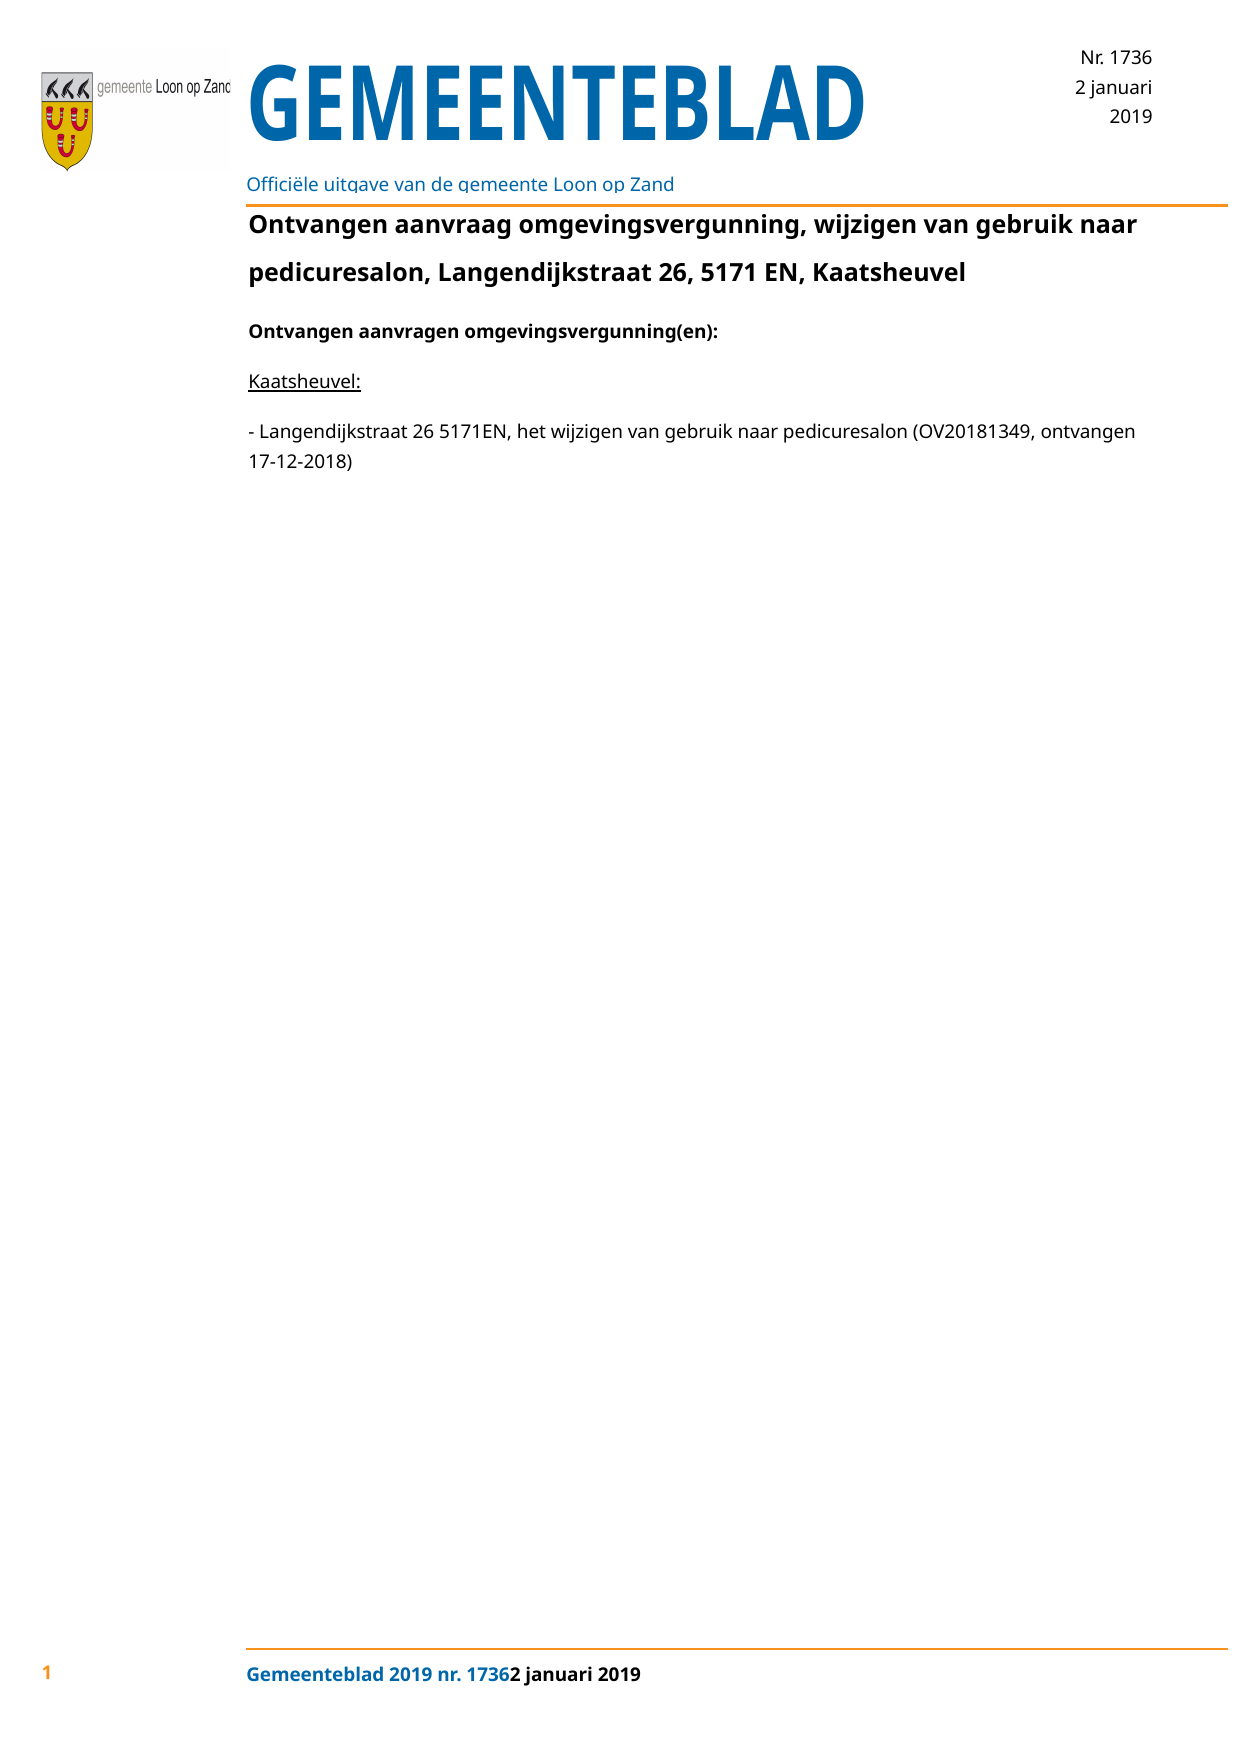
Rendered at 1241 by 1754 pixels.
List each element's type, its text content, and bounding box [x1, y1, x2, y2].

text Ontvangen aanvraag omgevingsvergunning, wijzigen van gebruik naar pedicuresalon, Langendijkstraat 26, 5171 EN, Kaatsheuvel [248, 207, 1152, 288]
picture [41, 47, 231, 172]
text Kaatsheuvel: [248, 368, 1152, 394]
text Ontvangen aanvragen omgevingsvergunning(en): [248, 318, 1152, 344]
text - Langendijkstraat 26 5171EN, het wijzigen van gebruik naar pedicuresalon (OV20181349, ontvangen 17-12-2018) [248, 419, 1152, 474]
